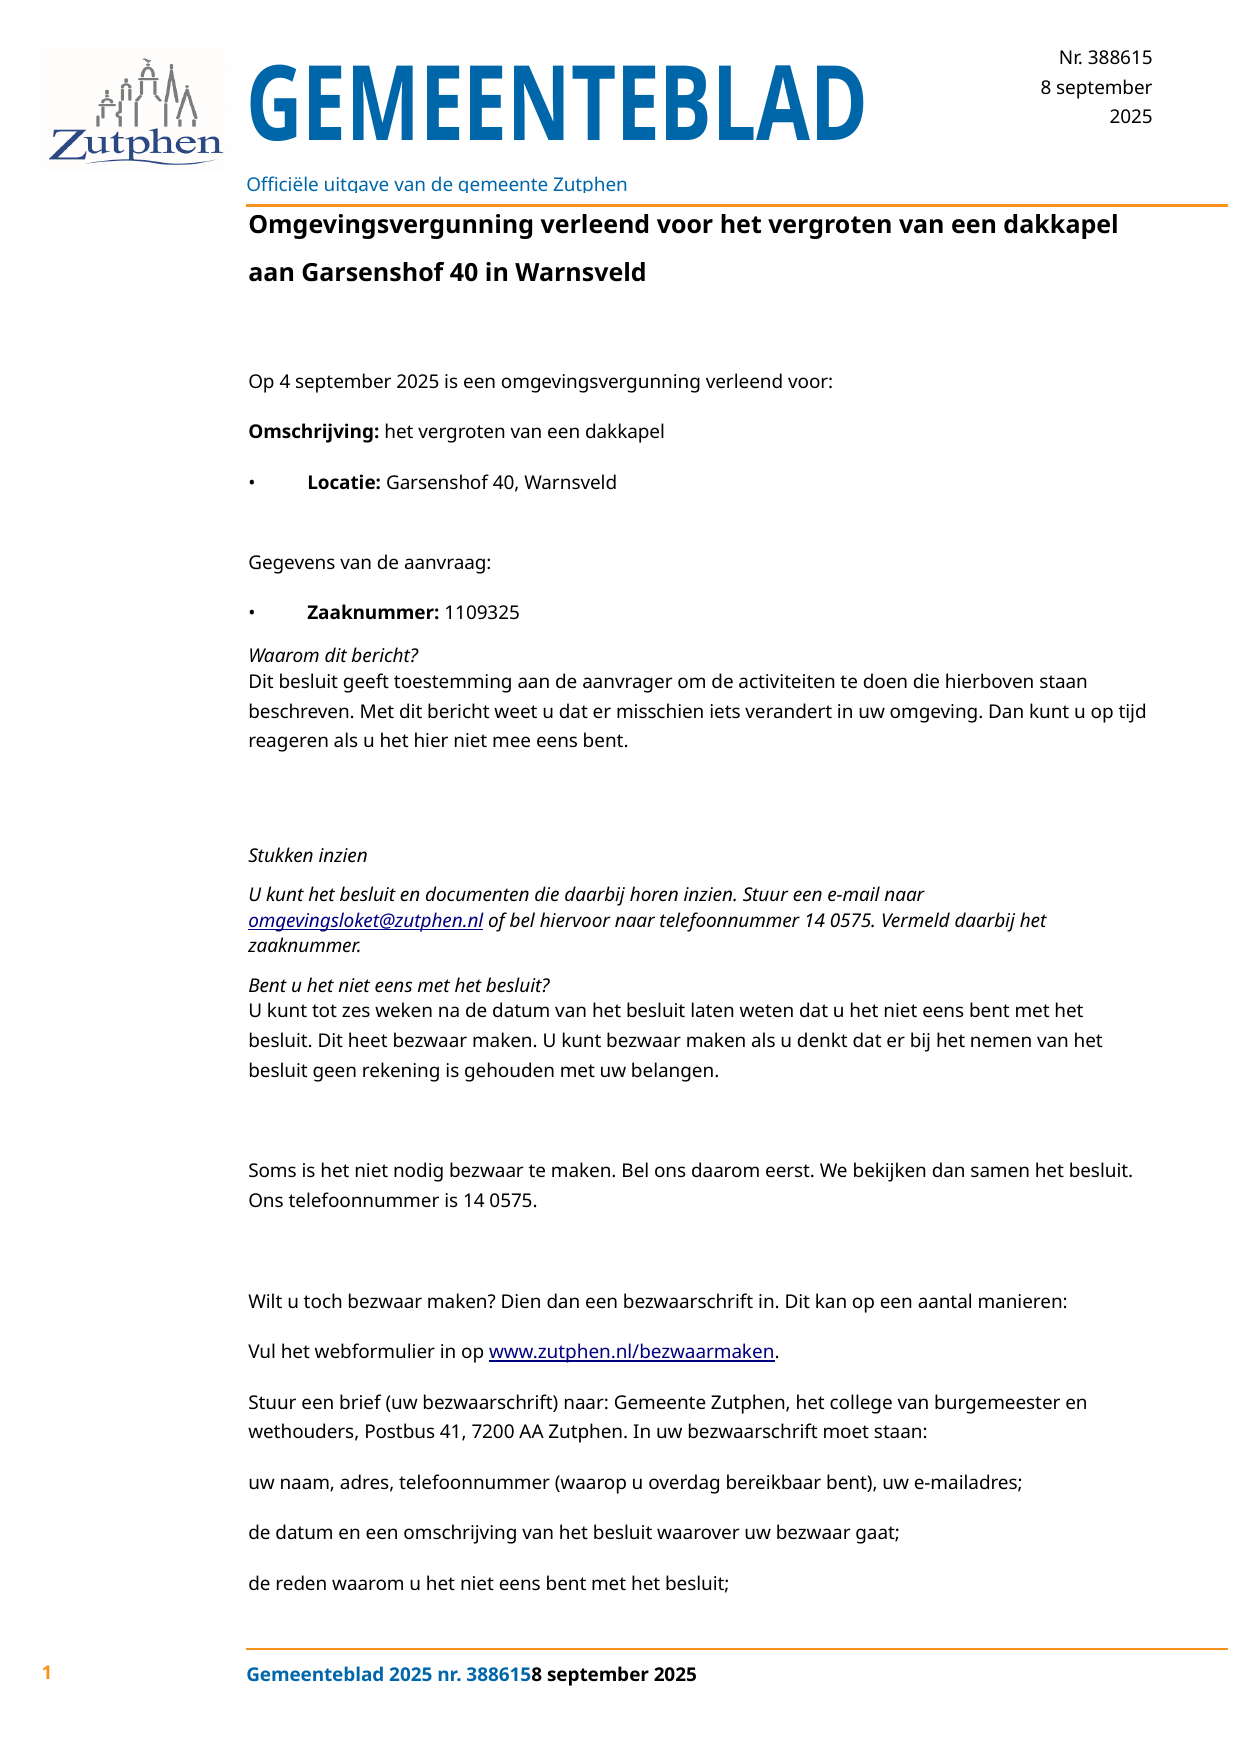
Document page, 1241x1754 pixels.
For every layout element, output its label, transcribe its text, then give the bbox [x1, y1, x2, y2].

picture [41, 47, 231, 172]
text de reden waarom u het niet eens bent met het besluit; [248, 1570, 1152, 1596]
text de datum en een omschrijving van het besluit waarover uw bezwaar gaat; [248, 1519, 1152, 1545]
text Omschrijving: het vergroten van een dakkapel [248, 419, 1152, 444]
list Locatie: Garsenshof 40, Warnsveld [248, 469, 1152, 495]
text U kunt het besluit en documenten die daarbij horen inzien. Stuur een e-mail naar omgevingsloket@zutphen.nl of bel hiervoor naar telefoonnummer 14 0575. Vermeld daarbij het zaaknummer. [248, 881, 1152, 958]
text Wilt u toch bezwaar maken? Dien dan een bezwaarschrift in. Dit kan op een aantal manieren: [248, 1288, 1152, 1314]
text Omgevingsvergunning verleend voor het vergroten van een dakkapel aan Garsenshof 40 in Warnsveld [248, 207, 1152, 288]
text uw naam, adres, telefoonnummer (waarop u overdag bereikbaar bent), uw e-mailadres; [248, 1469, 1152, 1495]
text Bent u het niet eens met het besluit? [248, 972, 1152, 998]
text Dit besluit geeft toestemming aan de aanvrager om de activiteiten te doen die hierboven staan beschreven. Met dit bericht weet u dat er misschien iets verandert in uw omgeving. Dan kunt u op tijd reageren als u het hier niet mee eens bent. [248, 668, 1152, 753]
text Op 4 september 2025 is een omgevingsvergunning verleend voor: [248, 368, 1152, 394]
text U kunt tot zes weken na de datum van het besluit laten weten dat u het niet eens bent met het besluit. Dit heet bezwaar maken. U kunt bezwaar maken als u denkt dat er bij het nemen van het besluit geen rekening is gehouden met uw belangen. [248, 998, 1152, 1083]
text Soms is het niet nodig bezwaar te maken. Bel ons daarom eerst. We bekijken dan samen het besluit. Ons telefoonnummer is 14 0575. [248, 1158, 1152, 1213]
text Stukken inzien [248, 842, 1152, 868]
text Stuur een brief (uw bezwaarschrift) naar: Gemeente Zutphen, het college van burgemeester en wethouders, Postbus 41, 7200 AA Zutphen. In uw bezwaarschrift moet staan: [248, 1389, 1152, 1444]
list Zaaknummer: 1109325 [248, 599, 1152, 625]
text Waarom dit bericht? [248, 643, 1152, 668]
text Gegevens van de aanvraag: [248, 549, 1152, 575]
text Vul het webformulier in op www.zutphen.nl/bezwaarmaken. [248, 1338, 1152, 1364]
